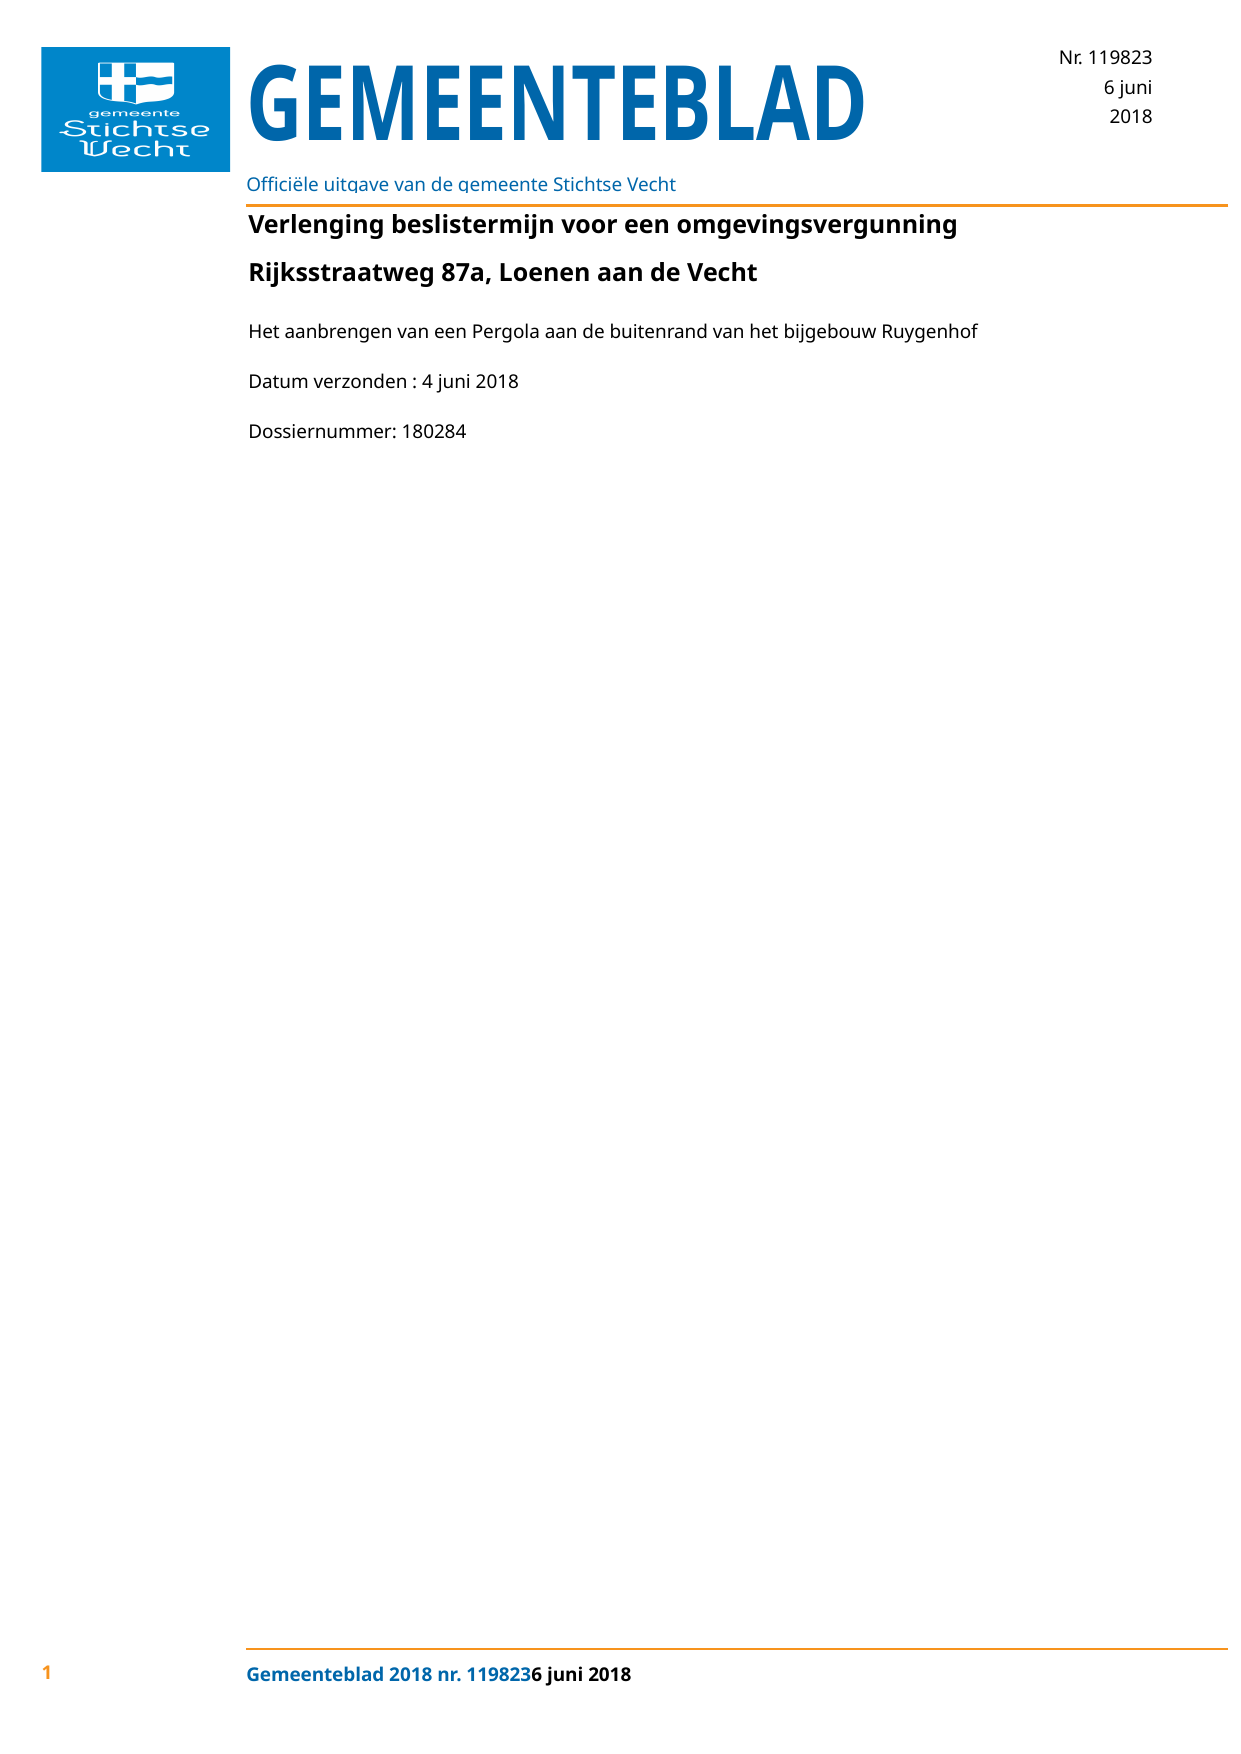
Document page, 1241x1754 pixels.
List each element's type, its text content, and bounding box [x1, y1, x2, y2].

text Dossiernummer: 180284 [248, 419, 1152, 444]
picture [137, 63, 174, 103]
text Datum verzonden : 4 juni 2018 [248, 368, 1152, 394]
text Het aanbrengen van een Pergola aan de buitenrand van het bijgebouw Ruygenhof [248, 318, 1152, 344]
text Verlenging beslistermijn voor een omgevingsvergunning Rijksstraatweg 87a, Loenen aan de Vecht [248, 207, 1152, 288]
picture [99, 63, 135, 101]
